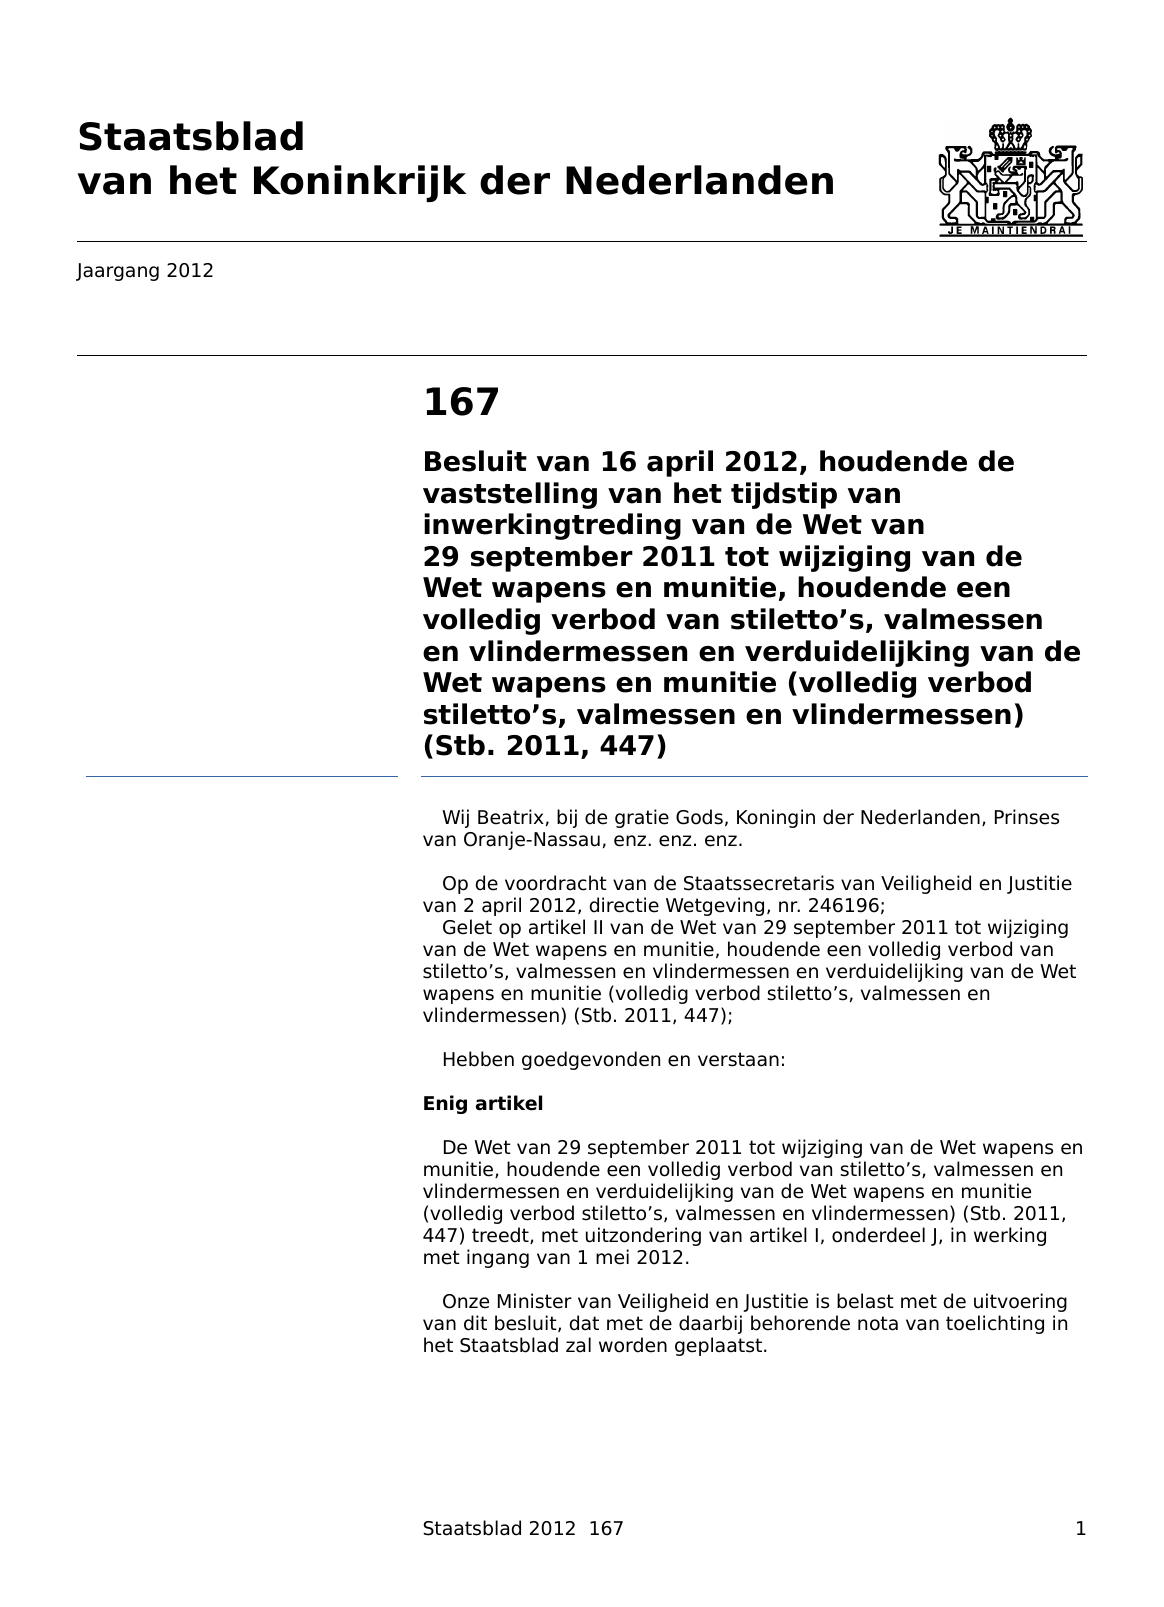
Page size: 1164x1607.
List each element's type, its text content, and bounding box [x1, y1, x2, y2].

text Besluit van 16 april 2012, houdende de vaststelling van het tijdstip van inwerkingtreding van de Wet van 29 september 2011 tot wijziging van de Wet wapens en munitie, houdende een volledig verbod van stiletto’s, valmessen en vlindermessen en verduidelijking van de Wet wapens en munitie (volledig verbod stiletto’s, valmessen en vlindermessen) (Stb. 2011, 447) [422, 447, 1087, 762]
text Gelet op artikel II van de Wet van 29 september 2011 tot wijziging van de Wet wapens en munitie, houdende een volledig verbod van stiletto’s, valmessen en vlindermessen en verduidelijking van de Wet wapens en munitie (volledig verbod stiletto’s, valmessen en vlindermessen) (Stb. 2011, 447); [422, 917, 1087, 1027]
text De Wet van 29 september 2011 tot wijziging van de Wet wapens en munitie, houdende een volledig verbod van stiletto’s, valmessen en vlindermessen en verduidelijking van de Wet wapens en munitie (volledig verbod stiletto’s, valmessen en vlindermessen) (Stb. 2011, 447) treedt, met uitzondering van artikel I, onderdeel J, in werking met ingang van 1 mei 2012. [422, 1137, 1087, 1269]
text Wij Beatrix, bij de gratie Gods, Koningin der Nederlanden, Prinses van Oranje-Nassau, enz. enz. enz. [422, 807, 1087, 851]
text Op de voordracht van de Staatssecretaris van Veiligheid en Justitie van 2 april 2012, directie Wetgeving, nr. 246196; [422, 873, 1087, 917]
subtitle Enig artikel [422, 1093, 1087, 1115]
picture [936, 115, 1087, 240]
subtitle 167 [422, 381, 1087, 424]
text Hebben goedgevonden en verstaan: [422, 1049, 1087, 1071]
table_header [886, 100, 1087, 241]
table_cell Jaargang 2012 [77, 242, 1087, 355]
table_header Staatsblad van het Koninkrijk der Nederlanden [77, 100, 886, 241]
text Onze Minister van Veiligheid en Justitie is belast met de uitvoering van dit besluit, dat met de daarbij behorende nota van toelichting in het Staatsblad zal worden geplaatst. [422, 1291, 1087, 1357]
